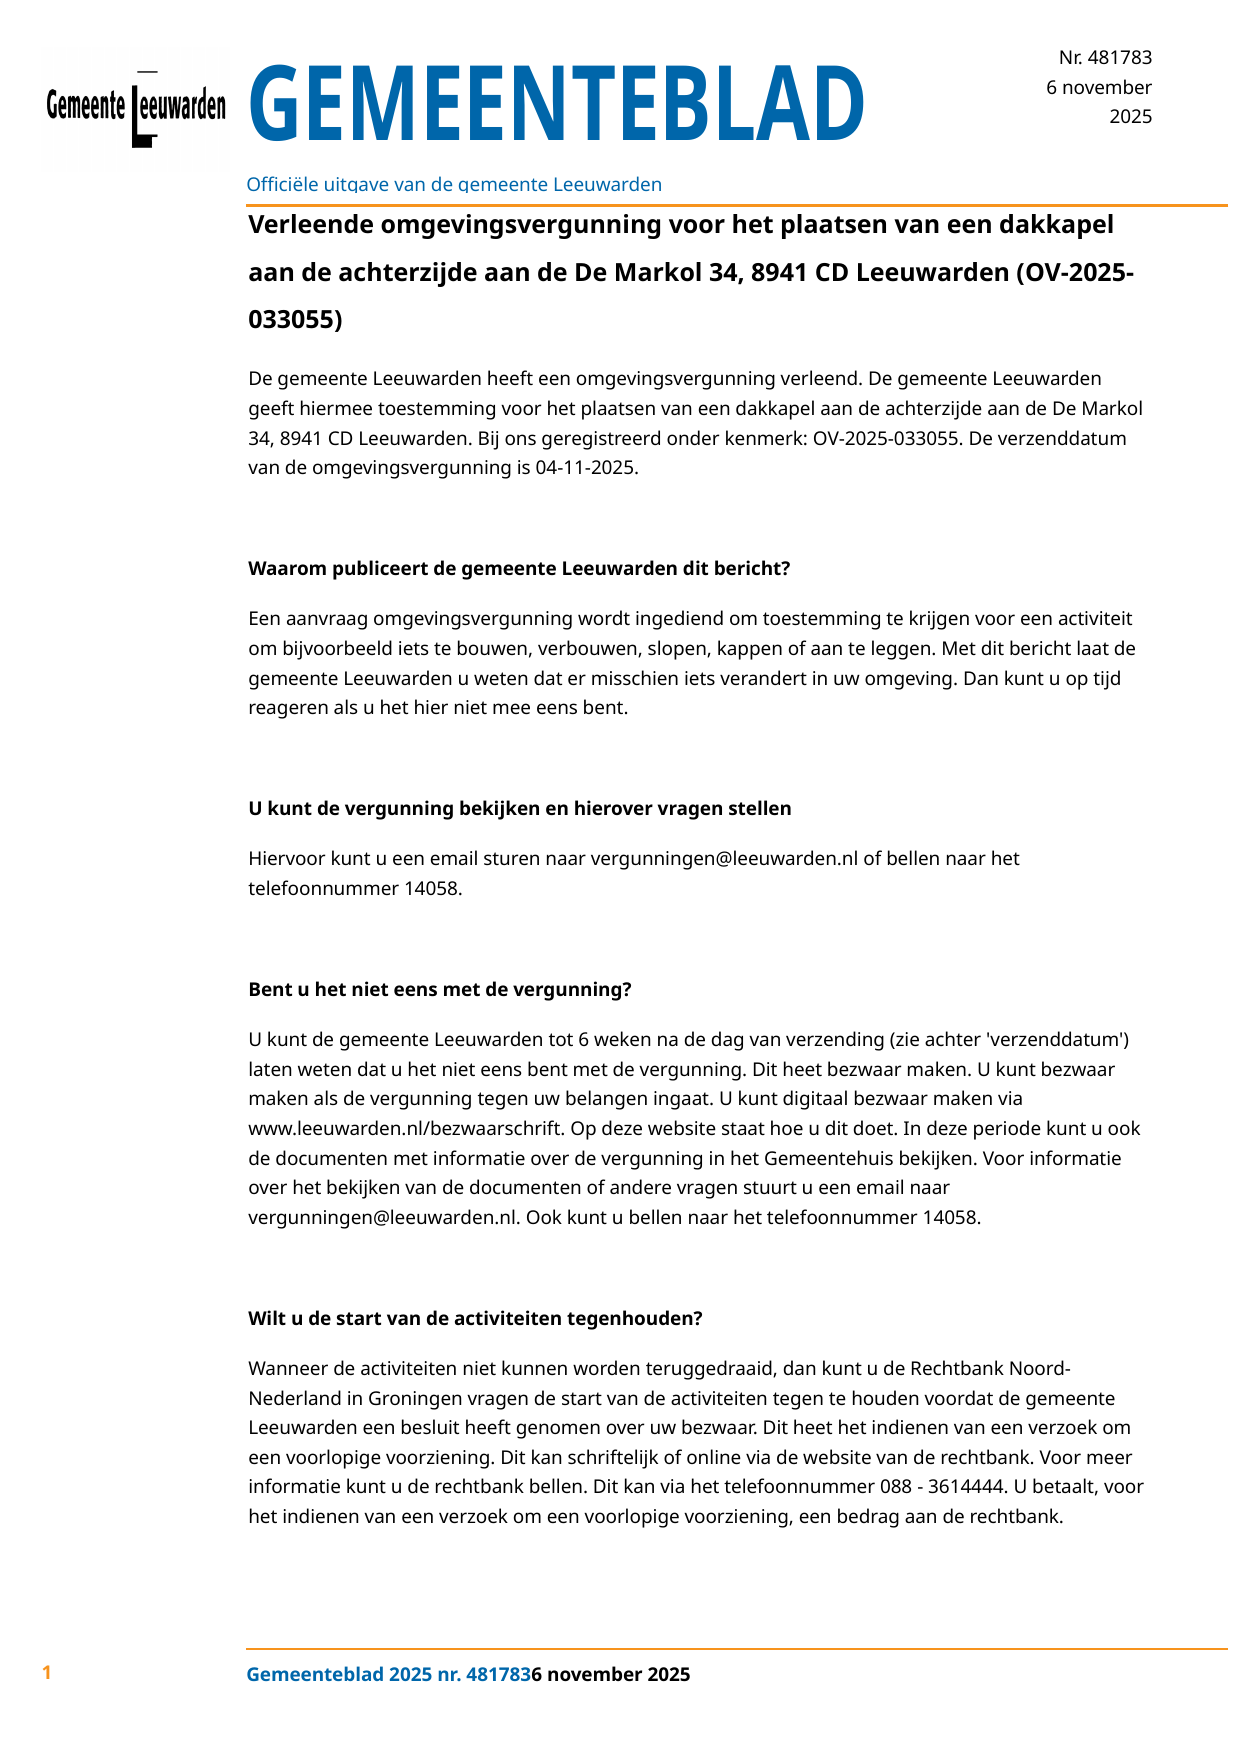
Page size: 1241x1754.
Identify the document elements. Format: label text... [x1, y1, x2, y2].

text De gemeente Leeuwarden heeft een omgevingsvergunning verleend. De gemeente Leeuwarden geeft hiermee toestemming voor het plaatsen van een dakkapel aan de achterzijde aan de De Markol 34, 8941 CD Leeuwarden. Bij ons geregistreerd onder kenmerk: OV-2025-033055. De verzenddatum van de omgevingsvergunning is 04-11-2025. [248, 366, 1152, 480]
text Hiervoor kunt u een email sturen naar vergunningen@leeuwarden.nl of bellen naar het telefoonnummer 14058. [248, 846, 1152, 901]
text Wilt u de start van de activiteiten tegenhouden? [248, 1305, 1152, 1330]
text U kunt de gemeente Leeuwarden tot 6 weken na de dag van verzending (zie achter 'verzenddatum') laten weten dat u het niet eens bent met de vergunning. Dit heet bezwaar maken. U kunt bezwaar maken als de vergunning tegen uw belangen ingaat. U kunt digitaal bezwaar maken via www.leeuwarden.nl/bezwaarschrift. Op deze website staat hoe u dit doet. In deze periode kunt u ook de documenten met informatie over de vergunning in het Gemeentehuis bekijken. Voor informatie over het bekijken van de documenten of andere vragen stuurt u een email naar vergunningen@leeuwarden.nl. Ook kunt u bellen naar het telefoonnummer 14058. [248, 1026, 1152, 1229]
picture [41, 47, 231, 172]
text Bent u het niet eens met de vergunning? [248, 976, 1152, 1002]
text Een aanvraag omgevingsvergunning wordt ingediend om toestemming te krijgen voor een activiteit om bijvoorbeeld iets te bouwen, verbouwen, slopen, kappen of aan te leggen. Met dit bericht laat de gemeente Leeuwarden u weten dat er misschien iets verandert in uw omgeving. Dan kunt u op tijd reageren als u het hier niet mee eens bent. [248, 606, 1152, 720]
text U kunt de vergunning bekijken en hierover vragen stellen [248, 795, 1152, 821]
text Waarom publiceert de gemeente Leeuwarden dit bericht? [248, 555, 1152, 581]
text Verleende omgevingsvergunning voor het plaatsen van een dakkapel aan de achterzijde aan de De Markol 34, 8941 CD Leeuwarden (OV-2025-033055) [248, 207, 1152, 336]
text Wanneer de activiteiten niet kunnen worden teruggedraaid, dan kunt u de Rechtbank Noord-Nederland in Groningen vragen de start van de activiteiten tegen te houden voordat de gemeente Leeuwarden een besluit heeft genomen over uw bezwaar. Dit heet het indienen van een verzoek om een voorlopige voorziening. Dit kan schriftelijk of online via de website van de rechtbank. Voor meer informatie kunt u de rechtbank bellen. Dit kan via het telefoonnummer 088 - 3614444. U betaalt, voor het indienen van een verzoek om een voorlopige voorziening, een bedrag aan de rechtbank. [248, 1355, 1152, 1529]
